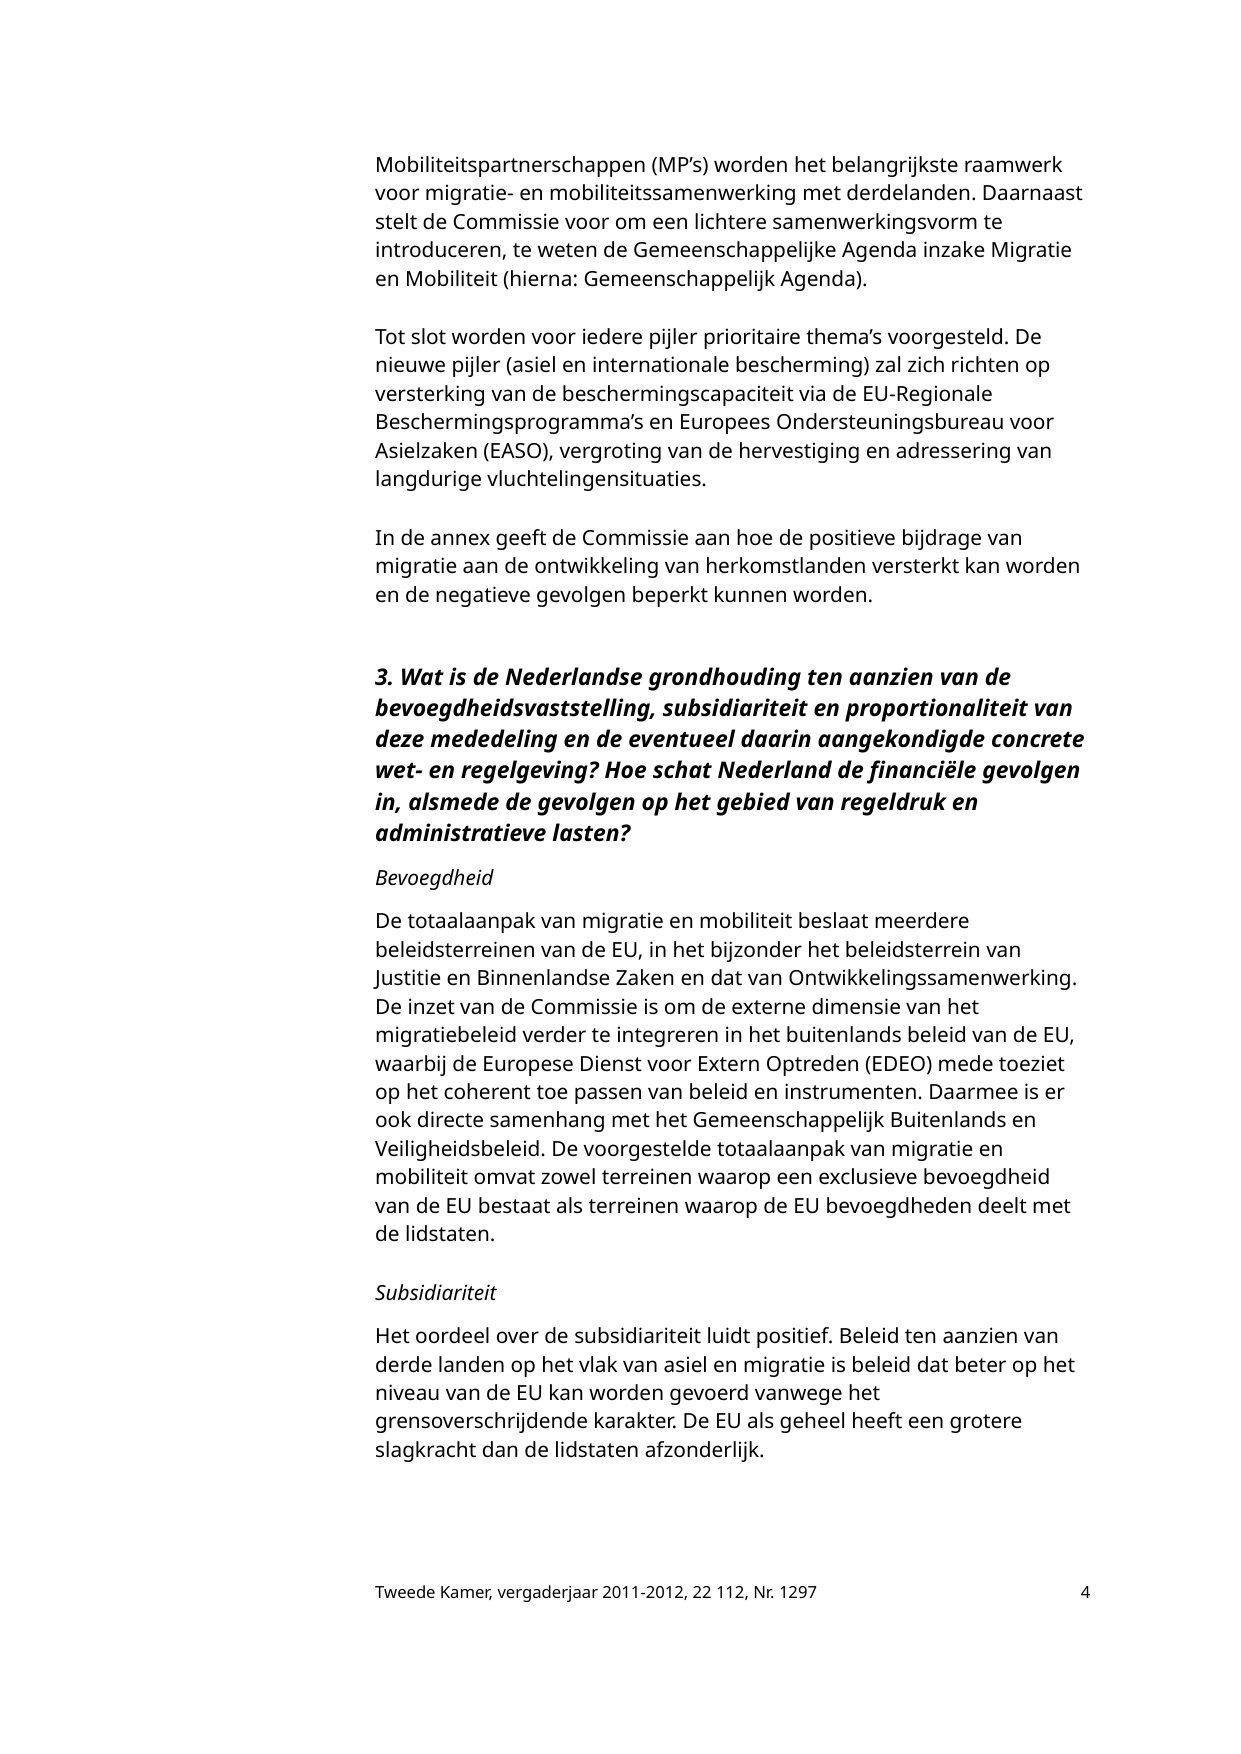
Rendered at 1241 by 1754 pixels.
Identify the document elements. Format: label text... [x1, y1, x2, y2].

text Mobiliteitspartnerschappen (MP’s) worden het belangrijkste raamwerk voor migratie- en mobiliteitssamenwerking met derdelanden. Daarnaast stelt de Commissie voor om een lichtere samenwerkingsvorm te introduceren, te weten de Gemeenschappelijke Agenda inzake Migratie en Mobiliteit (hierna: Gemeenschappelijk Agenda). [375, 150, 1090, 292]
subtitle 3. Wat is de Nederlandse grondhouding ten aanzien van de bevoegdheidsvaststelling, subsidiariteit en proportionaliteit van deze mededeling en de eventueel daarin aangekondigde concrete wet- en regelgeving? Hoe schat Nederland de financiële gevolgen in, alsmede de gevolgen op het gebied van regeldruk en administratieve lasten? [375, 661, 1090, 848]
text De totaalaanpak van migratie en mobiliteit beslaat meerdere beleidsterreinen van de EU, in het bijzonder het beleidsterrein van Justitie en Binnenlandse Zaken en dat van Ontwikkelingssamenwerking. De inzet van de Commissie is om de externe dimensie van het migratiebeleid verder te integreren in het buitenlands beleid van de EU, waarbij de Europese Dienst voor Extern Optreden (EDEO) mede toeziet op het coherent toe passen van beleid en instrumenten. Daarmee is er ook directe samenhang met het Gemeenschappelijk Buitenlands en Veiligheidsbeleid. De voorgestelde totaalaanpak van migratie en mobiliteit omvat zowel terreinen waarop een exclusieve bevoegdheid van de EU bestaat als terreinen waarop de EU bevoegdheden deelt met de lidstaten. [375, 907, 1090, 1248]
text Het oordeel over de subsidiariteit luidt positief. Beleid ten aanzien van derde landen op het vlak van asiel en migratie is beleid dat beter op het niveau van de EU kan worden gevoerd vanwege het grensoverschrijdende karakter. De EU als geheel heeft een grotere slagkracht dan de lidstaten afzonderlijk. [375, 1321, 1090, 1463]
text Tot slot worden voor iedere pijler prioritaire thema’s voorgesteld. De nieuwe pijler (asiel en internationale bescherming) zal zich richten op versterking van de beschermingscapaciteit via de EU-Regionale Beschermingsprogramma’s en Europees Ondersteuningsbureau voor Asielzaken (EASO), vergroting van de hervestiging en adressering van langdurige vluchtelingensituaties. [375, 322, 1090, 493]
text Subsidiariteit [375, 1278, 1090, 1306]
text In de annex geeft de Commissie aan hoe de positieve bijdrage van migratie aan de ontwikkeling van herkomstlanden versterkt kan worden en de negatieve gevolgen beperkt kunnen worden. [375, 523, 1090, 608]
text Bevoegdheid [375, 863, 1090, 892]
